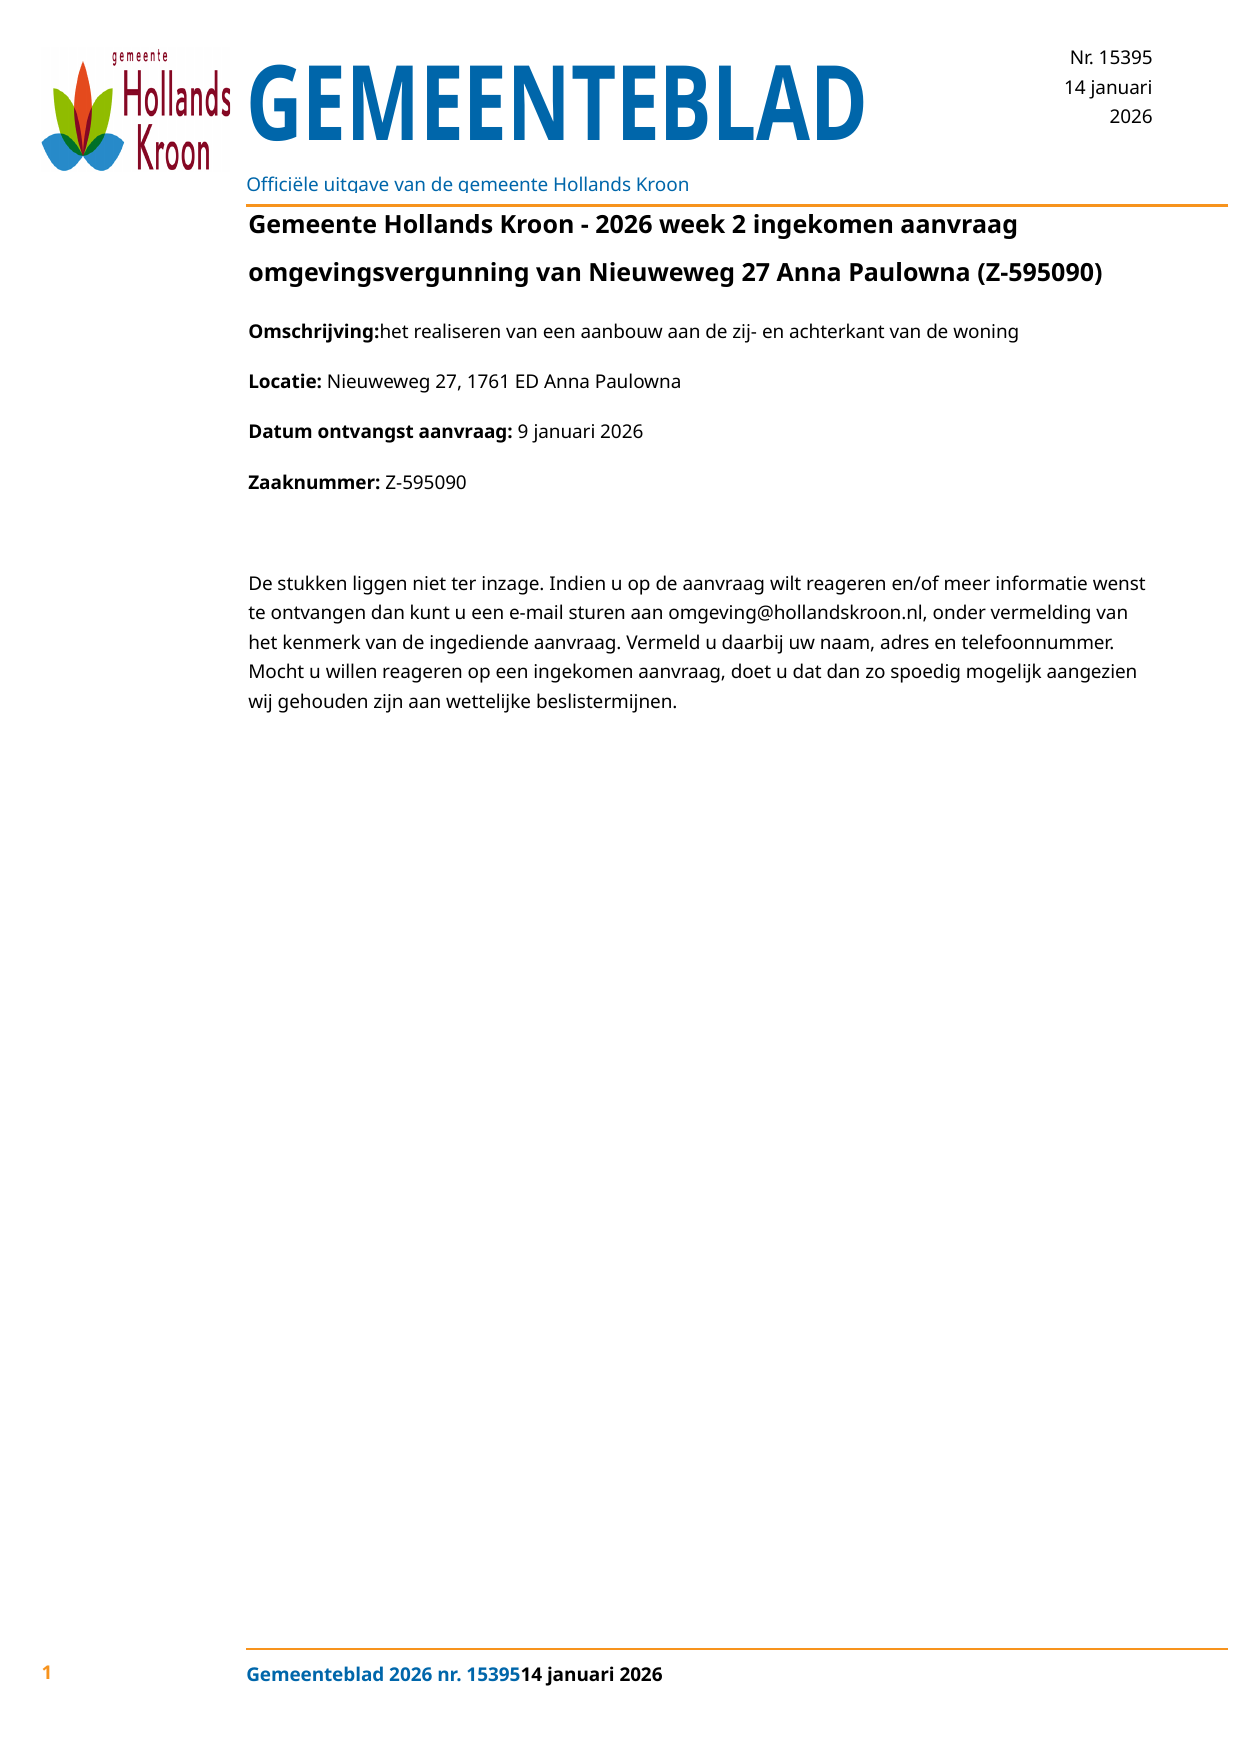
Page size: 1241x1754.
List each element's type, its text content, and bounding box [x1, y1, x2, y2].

text Locatie: Nieuweweg 27, 1761 ED Anna Paulowna [248, 368, 1152, 394]
text Datum ontvangst aanvraag: 9 januari 2026 [248, 419, 1152, 444]
text De stukken liggen niet ter inzage. Indien u op de aanvraag wilt reageren en/of meer informatie wenst te ontvangen dan kunt u een e-mail sturen aan omgeving@hollandskroon.nl, onder vermelding van het kenmerk van de ingediende aanvraag. Vermeld u daarbij uw naam, adres en telefoonnummer. Mocht u willen reageren op een ingekomen aanvraag, doet u dat dan zo spoedig mogelijk aangezien wij gehouden zijn aan wettelijke beslistermijnen. [248, 570, 1152, 714]
text Zaaknummer: Z-595090 [248, 469, 1152, 495]
picture [41, 47, 231, 172]
text Gemeente Hollands Kroon - 2026 week 2 ingekomen aanvraag omgevingsvergunning van Nieuweweg 27 Anna Paulowna (Z-595090) [248, 207, 1152, 288]
text Omschrijving:het realiseren van een aanbouw aan de zij- en achterkant van de woning [248, 318, 1152, 344]
